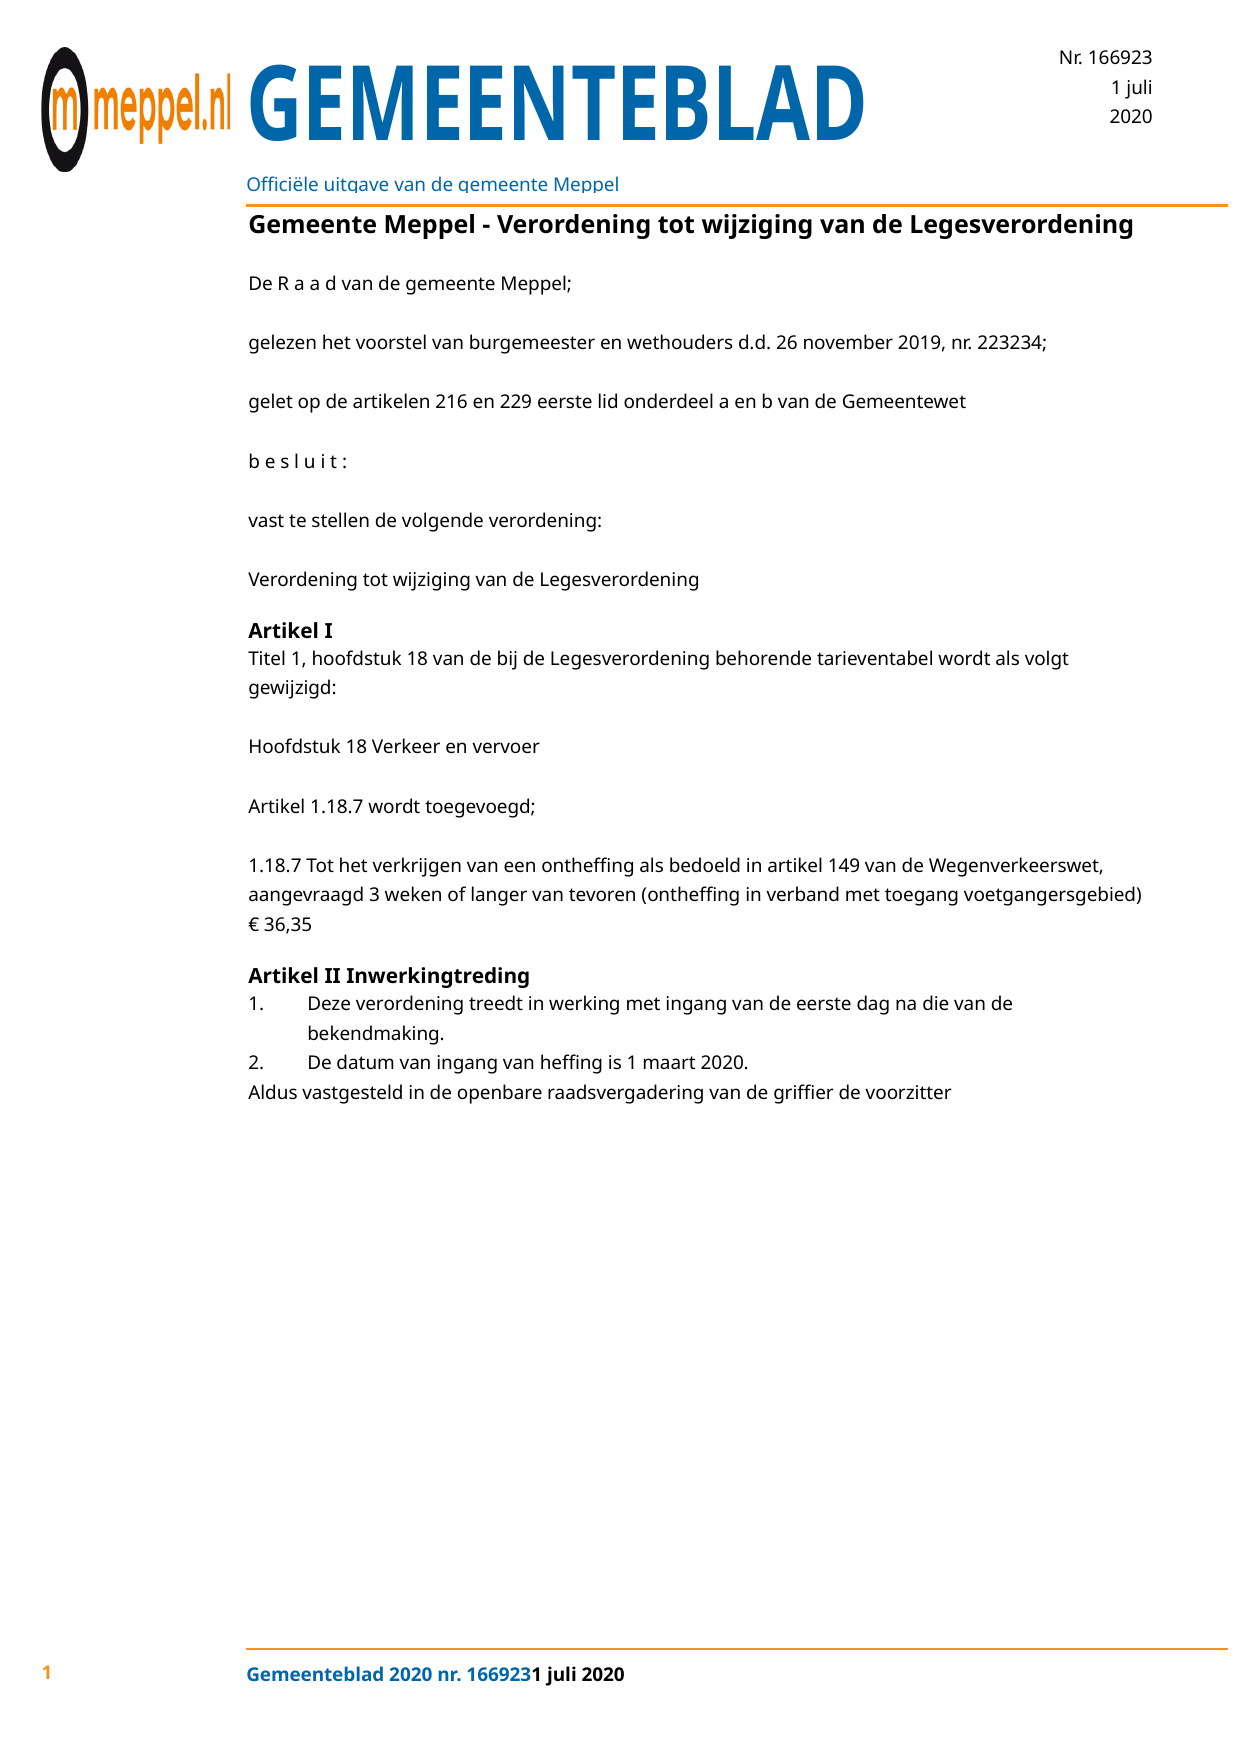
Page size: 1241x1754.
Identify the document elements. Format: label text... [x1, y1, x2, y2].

text Artikel I [248, 617, 1152, 645]
text Gemeente Meppel - Verordening tot wijziging van de Legesverordening [248, 207, 1152, 241]
list De datum van ingang van heffing is 1 maart 2020. [248, 1049, 1152, 1075]
text Titel 1, hoofdstuk 18 van de bij de Legesverordening behorende tarieventabel wordt als volgt gewijzigd: [248, 645, 1152, 700]
text b e s l u i t : [248, 448, 1152, 473]
text Aldus vastgesteld in de openbare raadsvergadering van de griffier de voorzitter [248, 1079, 1152, 1104]
text Hoofdstuk 18 Verkeer en vervoer [248, 734, 1152, 759]
picture [41, 47, 231, 172]
text Artikel II Inwerkingtreding [248, 962, 1152, 990]
text Verordening tot wijziging van de Legesverordening [248, 566, 1152, 592]
text De R a a d van de gemeente Meppel; [248, 270, 1152, 296]
text Artikel 1.18.7 wordt toegevoegd; [248, 793, 1152, 819]
list Deze verordening treedt in werking met ingang van de eerste dag na die van de bekendmaking. [248, 990, 1152, 1045]
text gelezen het voorstel van burgemeester en wethouders d.d. 26 november 2019, nr. 223234; [248, 329, 1152, 355]
text 1.18.7 Tot het verkrijgen van een ontheffing als bedoeld in artikel 149 van de Wegenverkeerswet, aangevraagd 3 weken of langer van tevoren (ontheffing in verband met toegang voetgangersgebied) € 36,35 [248, 852, 1152, 937]
text vast te stellen de volgende verordening: [248, 507, 1152, 533]
text gelet op de artikelen 216 en 229 eerste lid onderdeel a en b van de Gemeentewet [248, 389, 1152, 414]
